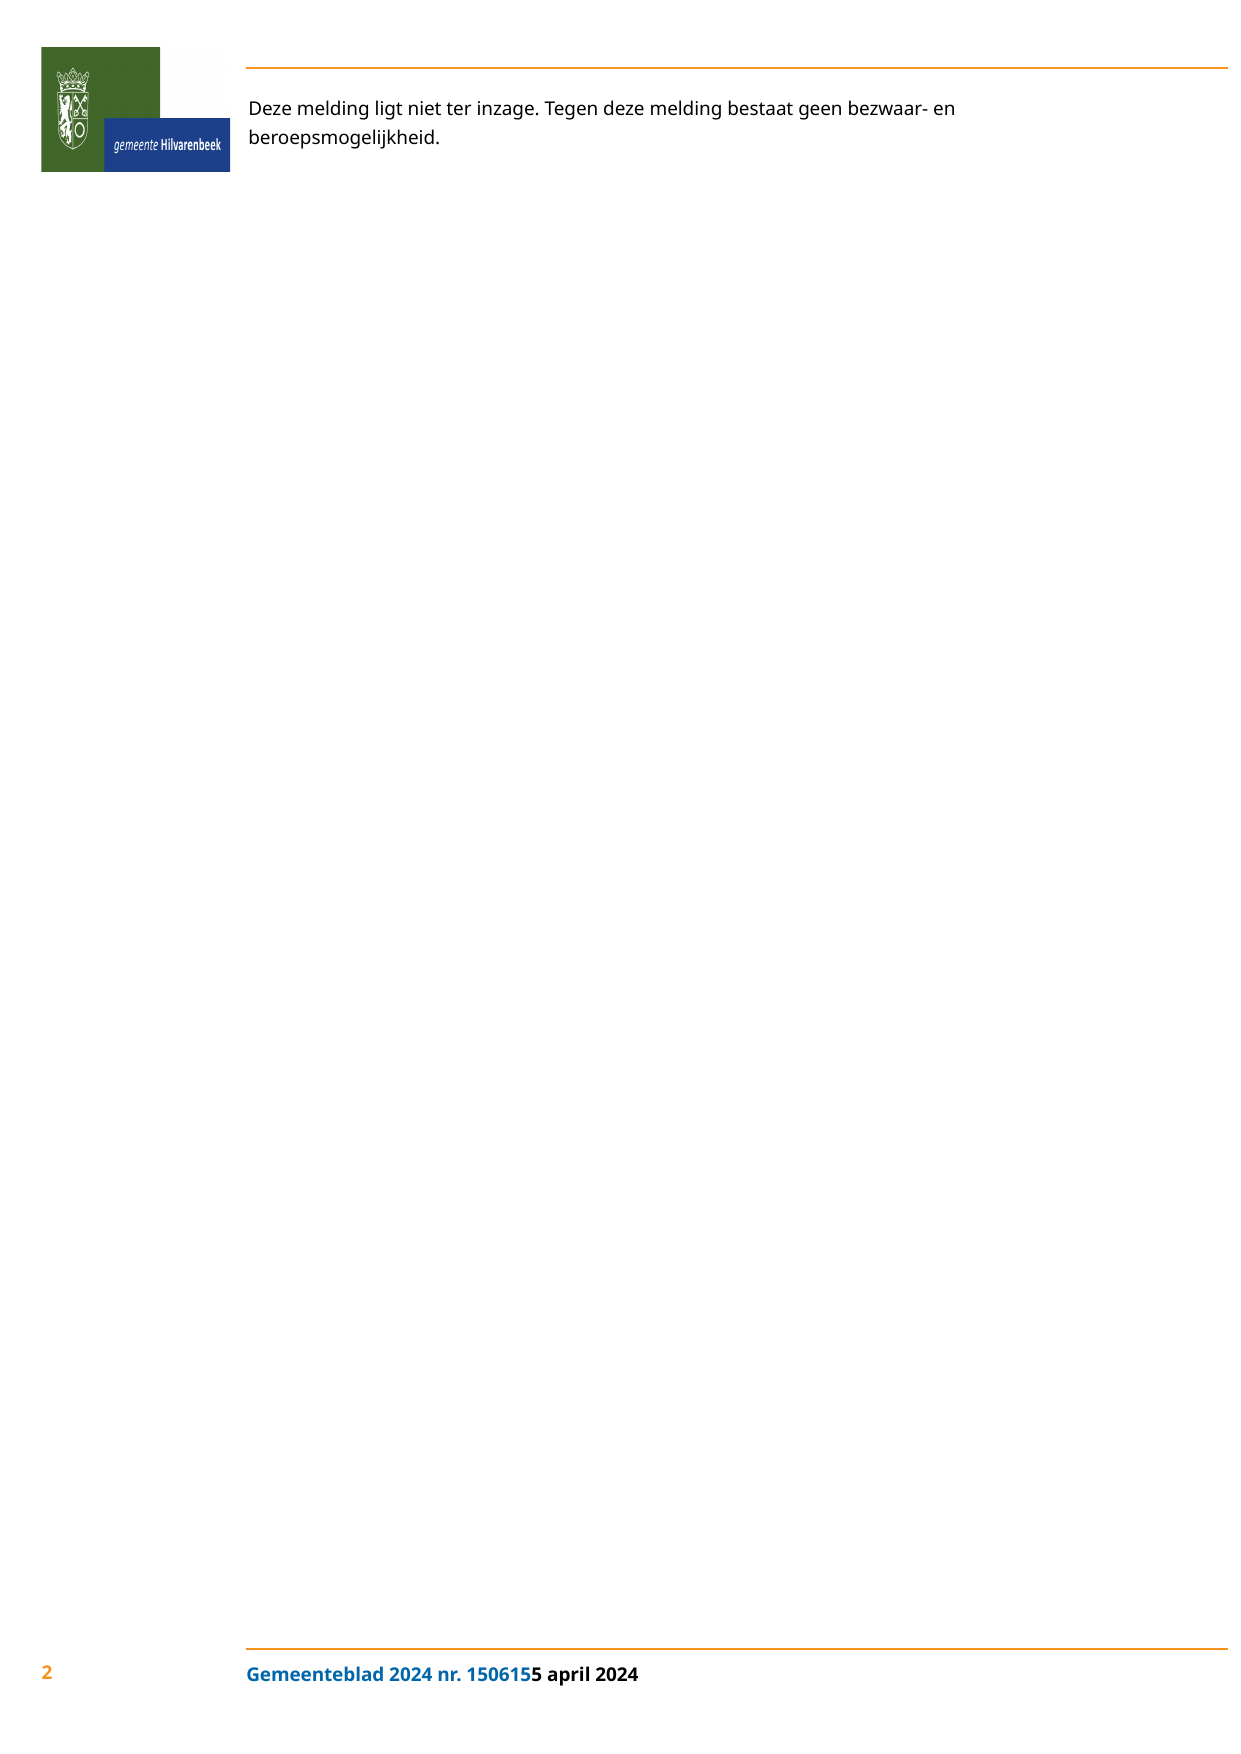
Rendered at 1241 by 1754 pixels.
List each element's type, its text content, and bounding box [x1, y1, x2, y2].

picture [41, 47, 231, 172]
text Deze melding ligt niet ter inzage. Tegen deze melding bestaat geen bezwaar- en beroepsmogelijkheid. [248, 95, 1152, 150]
